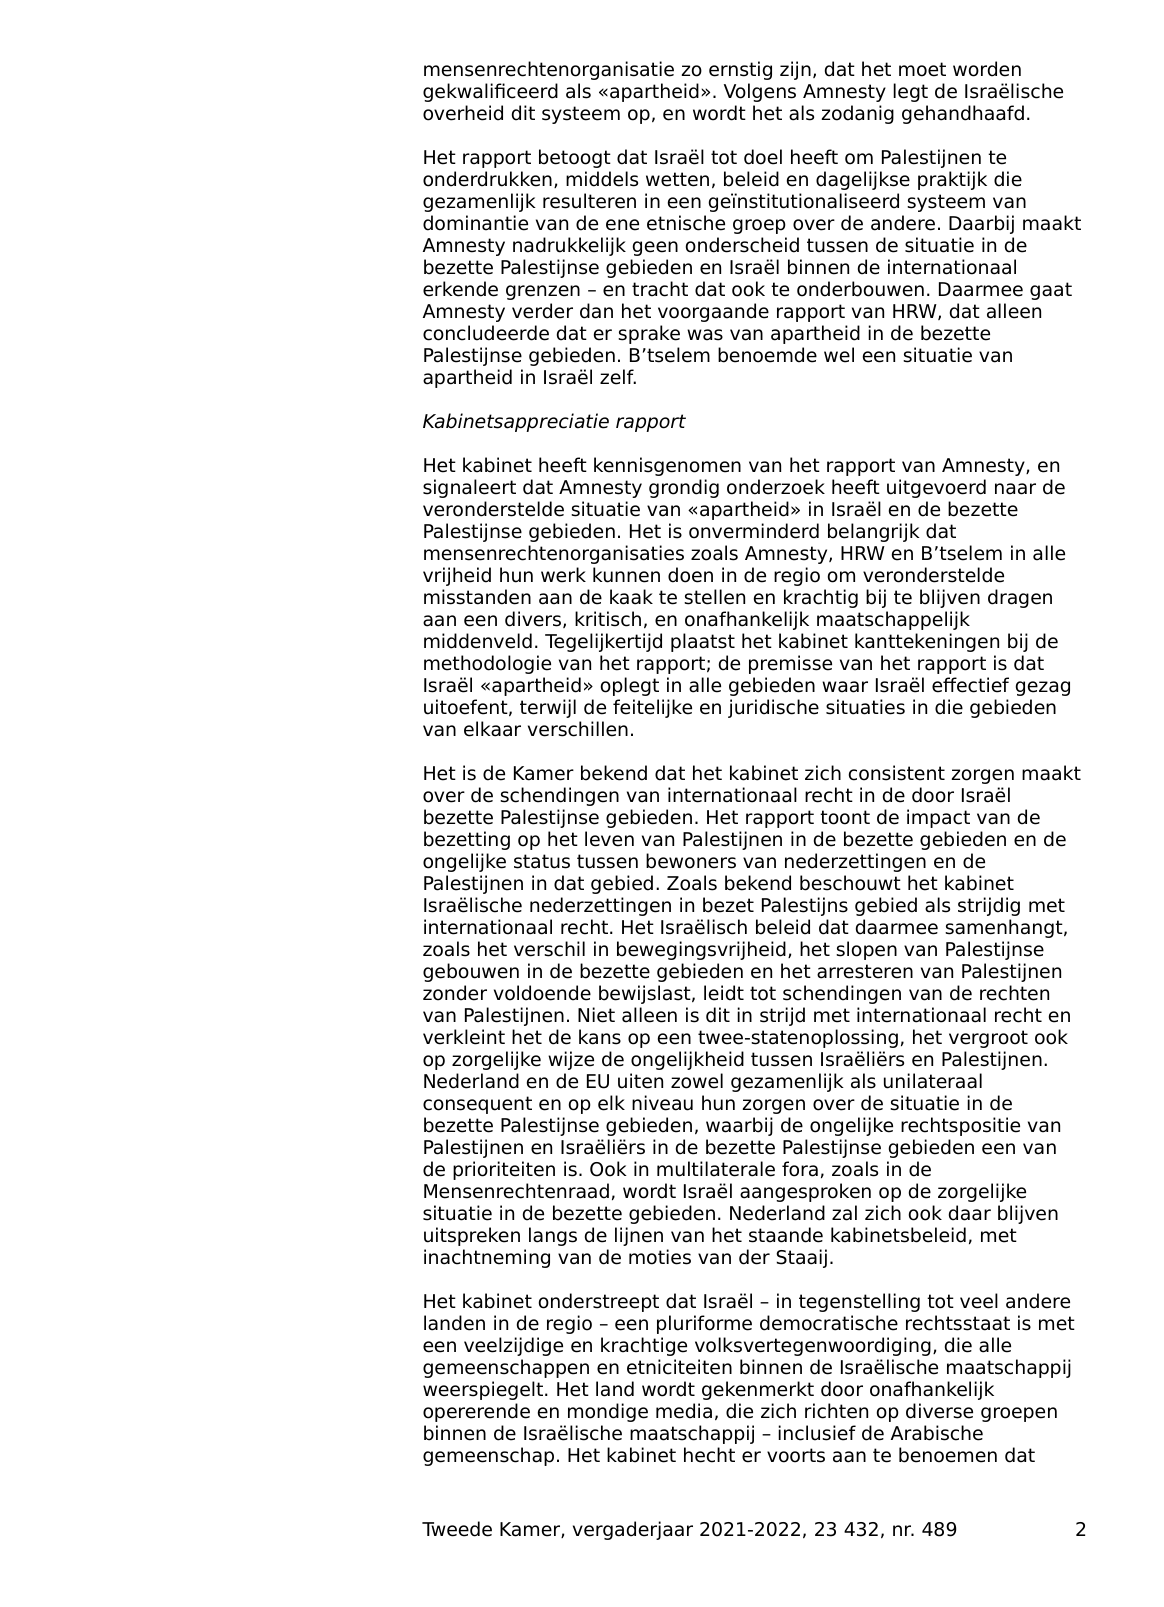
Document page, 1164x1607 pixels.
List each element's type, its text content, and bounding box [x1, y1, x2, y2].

text Het rapport betoogt dat Israël tot doel heeft om Palestijnen te onderdrukken, middels wetten, beleid en dagelijkse praktijk die gezamenlijk resulteren in een geïnstitutionaliseerd systeem van dominantie van de ene etnische groep over de andere. Daarbij maakt Amnesty nadrukkelijk geen onderscheid tussen de situatie in de bezette Palestijnse gebieden en Israël binnen de internationaal erkende grenzen – en tracht dat ook te onderbouwen. Daarmee gaat Amnesty verder dan het voorgaande rapport van HRW, dat alleen concludeerde dat er sprake was van apartheid in de bezette Palestijnse gebieden. B’tselem benoemde wel een situatie van apartheid in Israël zelf. [422, 147, 1087, 389]
subtitle Kabinetsappreciatie rapport [422, 411, 1087, 433]
text Het is de Kamer bekend dat het kabinet zich consistent zorgen maakt over de schendingen van internationaal recht in de door Israël bezette Palestijnse gebieden. Het rapport toont de impact van de bezetting op het leven van Palestijnen in de bezette gebieden en de ongelijke status tussen bewoners van nederzettingen en de Palestijnen in dat gebied. Zoals bekend beschouwt het kabinet Israëlische nederzettingen in bezet Palestijns gebied als strijdig met internationaal recht. Het Israëlisch beleid dat daarmee samenhangt, zoals het verschil in bewegingsvrijheid, het slopen van Palestijnse gebouwen in de bezette gebieden en het arresteren van Palestijnen zonder voldoende bewijslast, leidt tot schendingen van de rechten van Palestijnen. Niet alleen is dit in strijd met internationaal recht en verkleint het de kans op een twee-statenoplossing, het vergroot ook op zorgelijke wijze de ongelijkheid tussen Israëliërs en Palestijnen. Nederland en de EU uiten zowel gezamenlijk als unilateraal consequent en op elk niveau hun zorgen over de situatie in de bezette Palestijnse gebieden, waarbij de ongelijke rechtspositie van Palestijnen en Israëliërs in de bezette Palestijnse gebieden een van de prioriteiten is. Ook in multilaterale fora, zoals in de Mensenrechtenraad, wordt Israël aangesproken op de zorgelijke situatie in de bezette gebieden. Nederland zal zich ook daar blijven uitspreken langs de lijnen van het staande kabinetsbeleid, met inachtneming van de moties van der Staaij. [422, 763, 1087, 1269]
text mensenrechtenorganisatie zo ernstig zijn, dat het moet worden gekwalificeerd als «apartheid». Volgens Amnesty legt de Israëlische overheid dit systeem op, en wordt het als zodanig gehandhaafd. [422, 59, 1087, 125]
text Het kabinet heeft kennisgenomen van het rapport van Amnesty, en signaleert dat Amnesty grondig onderzoek heeft uitgevoerd naar de veronderstelde situatie van «apartheid» in Israël en de bezette Palestijnse gebieden. Het is onverminderd belangrijk dat mensenrechtenorganisaties zoals Amnesty, HRW en B’tselem in alle vrijheid hun werk kunnen doen in de regio om veronderstelde misstanden aan de kaak te stellen en krachtig bij te blijven dragen aan een divers, kritisch, en onafhankelijk maatschappelijk middenveld. Tegelijkertijd plaatst het kabinet kanttekeningen bij de methodologie van het rapport; de premisse van het rapport is dat Israël «apartheid» oplegt in alle gebieden waar Israël effectief gezag uitoefent, terwijl de feitelijke en juridische situaties in die gebieden van elkaar verschillen. [422, 455, 1087, 741]
text Het kabinet onderstreept dat Israël – in tegenstelling tot veel andere landen in de regio – een pluriforme democratische rechtsstaat is met een veelzijdige en krachtige volksvertegenwoordiging, die alle gemeenschappen en etniciteiten binnen de Israëlische maatschappij weerspiegelt. Het land wordt gekenmerkt door onafhankelijk opererende en mondige media, die zich richten op diverse groepen binnen de Israëlische maatschappij – inclusief de Arabische gemeenschap. Het kabinet hecht er voorts aan te benoemen dat [422, 1291, 1087, 1467]
